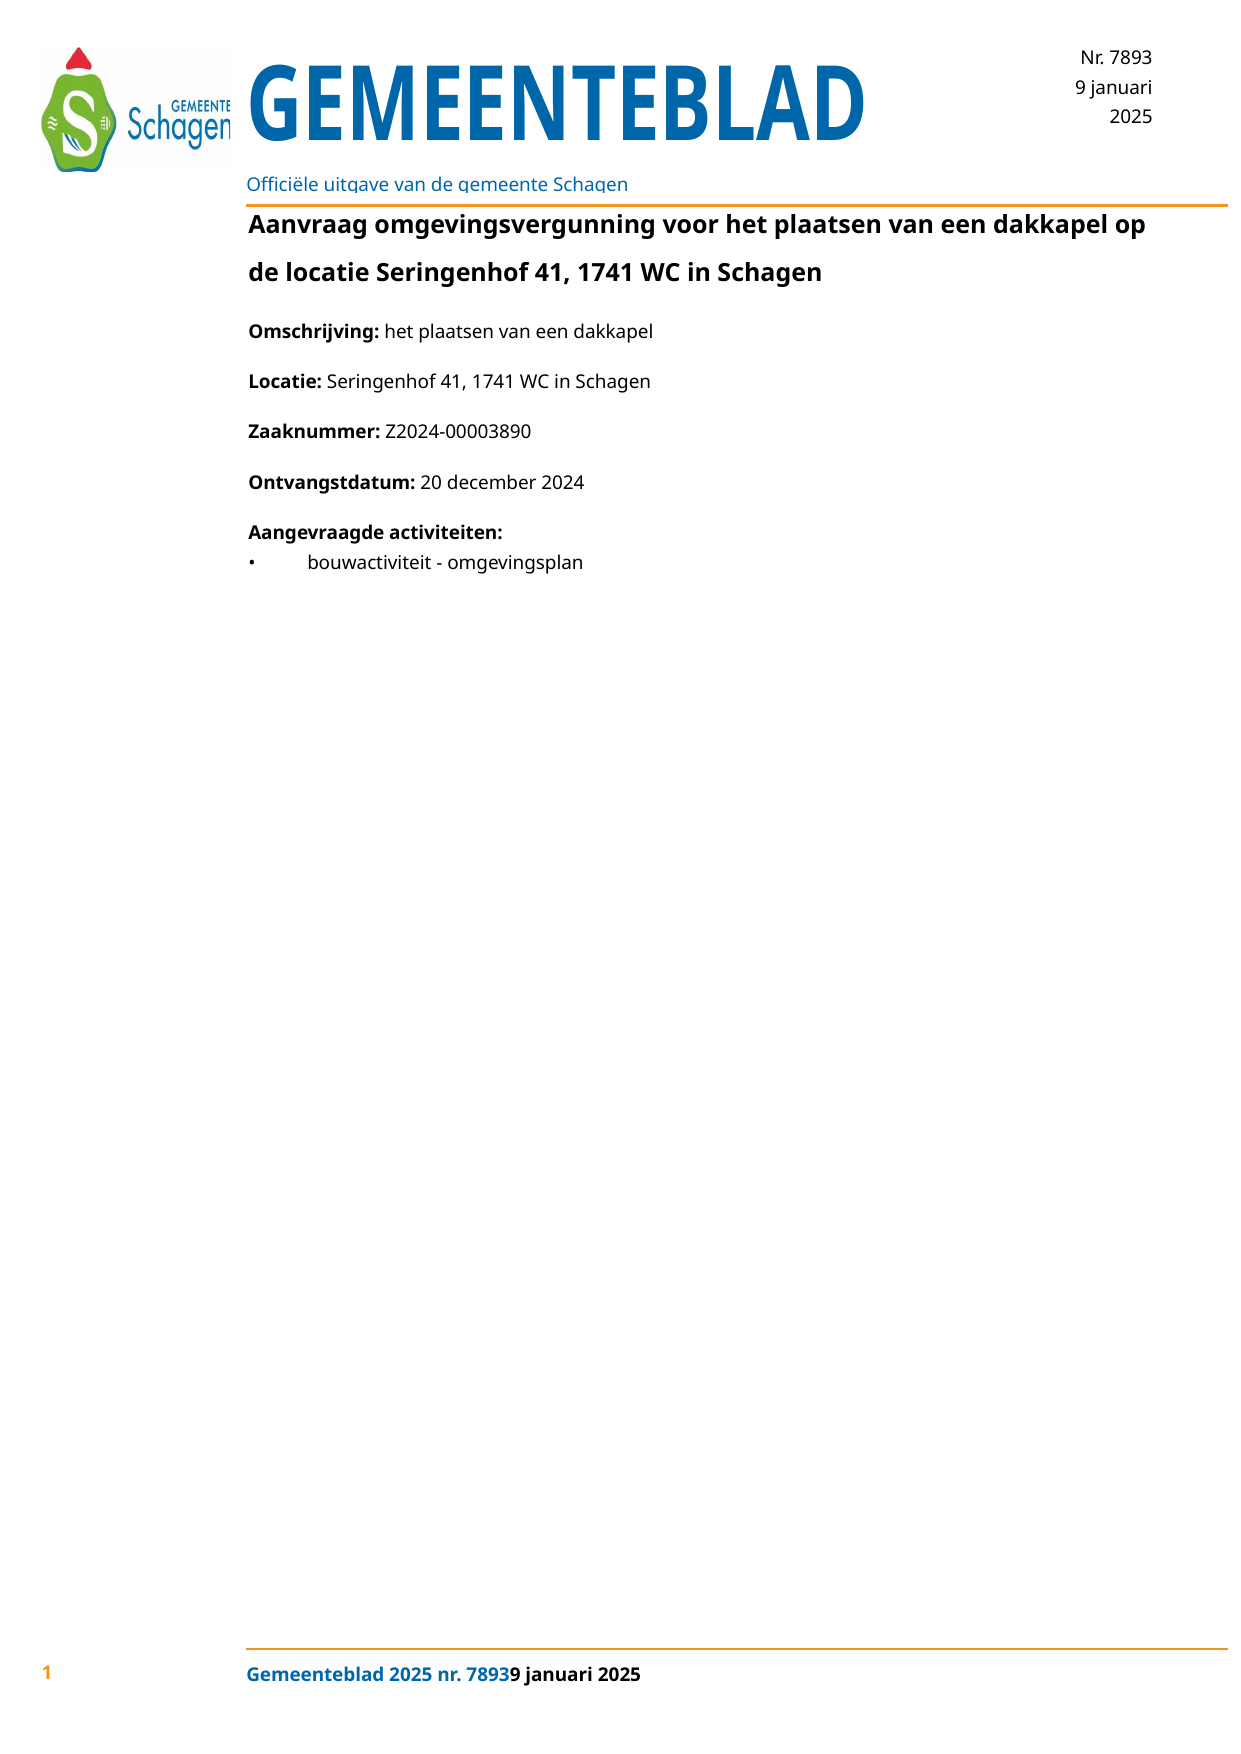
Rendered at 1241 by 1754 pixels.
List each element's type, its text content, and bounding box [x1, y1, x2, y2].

text Ontvangstdatum: 20 december 2024 [248, 469, 1152, 495]
text Aangevraagde activiteiten: [248, 519, 1152, 545]
text Zaaknummer: Z2024-00003890 [248, 419, 1152, 444]
text Aanvraag omgevingsvergunning voor het plaatsen van een dakkapel op de locatie Seringenhof 41, 1741 WC in Schagen [248, 207, 1152, 288]
list bouwactiviteit - omgevingsplan [248, 549, 1152, 575]
text Locatie: Seringenhof 41, 1741 WC in Schagen [248, 368, 1152, 394]
text Omschrijving: het plaatsen van een dakkapel [248, 318, 1152, 344]
picture [41, 47, 231, 172]
